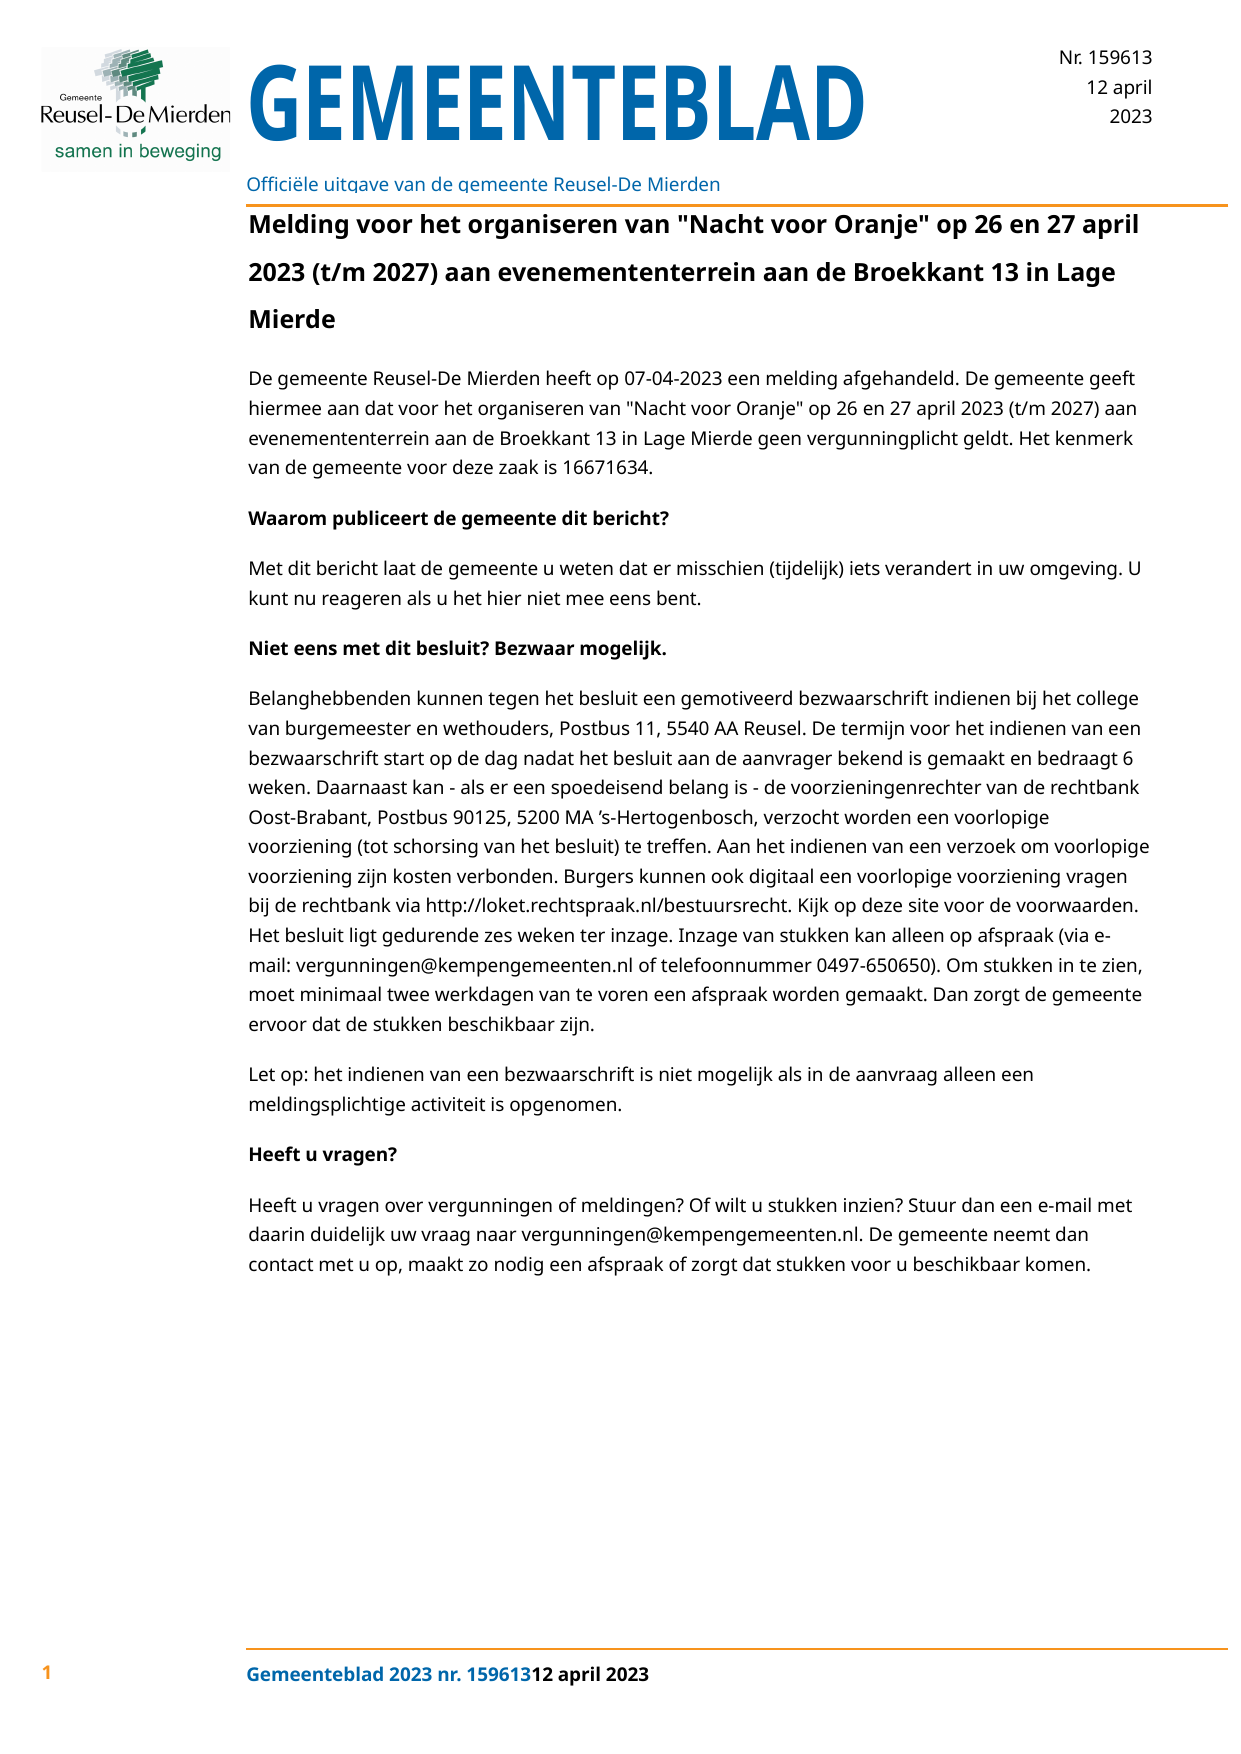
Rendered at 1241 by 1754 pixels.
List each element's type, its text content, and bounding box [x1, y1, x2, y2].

text Heeft u vragen over vergunningen of meldingen? Of wilt u stukken inzien? Stuur dan een e-mail met daarin duidelijk uw vraag naar vergunningen@kempengemeenten.nl. De gemeente neemt dan contact met u op, maakt zo nodig een afspraak of zorgt dat stukken voor u beschikbaar komen. [248, 1192, 1152, 1277]
text De gemeente Reusel-De Mierden heeft op 07-04-2023 een melding afgehandeld. De gemeente geeft hiermee aan dat voor het organiseren van "Nacht voor Oranje" op 26 en 27 april 2023 (t/m 2027) aan evenemententerrein aan de Broekkant 13 in Lage Mierde geen vergunningplicht geldt. Het kenmerk van de gemeente voor deze zaak is 16671634. [248, 366, 1152, 480]
picture [41, 47, 231, 172]
text Met dit bericht laat de gemeente u weten dat er misschien (tijdelijk) iets verandert in uw omgeving. U kunt nu reageren als u het hier niet mee eens bent. [248, 555, 1152, 610]
text Melding voor het organiseren van "Nacht voor Oranje" op 26 en 27 april 2023 (t/m 2027) aan evenemententerrein aan de Broekkant 13 in Lage Mierde [248, 207, 1152, 336]
text Belanghebbenden kunnen tegen het besluit een gemotiveerd bezwaarschrift indienen bij het college van burgemeester en wethouders, Postbus 11, 5540 AA Reusel. De termijn voor het indienen van een bezwaarschrift start op de dag nadat het besluit aan de aanvrager bekend is gemaakt en bedraagt 6 weken. Daarnaast kan - als er een spoedeisend belang is - de voorzieningenrechter van de rechtbank Oost-Brabant, Postbus 90125, 5200 MA ’s-Hertogenbosch, verzocht worden een voorlopige voorziening (tot schorsing van het besluit) te treffen. Aan het indienen van een verzoek om voorlopige voorziening zijn kosten verbonden. Burgers kunnen ook digitaal een voorlopige voorziening vragen bij de rechtbank via http://loket.rechtspraak.nl/bestuursrecht. Kijk op deze site voor de voorwaarden. Het besluit ligt gedurende zes weken ter inzage. Inzage van stukken kan alleen op afspraak (via e-mail: vergunningen@kempengemeenten.nl of telefoonnummer 0497-650650). Om stukken in te zien, moet minimaal twee werkdagen van te voren een afspraak worden gemaakt. Dan zorgt de gemeente ervoor dat de stukken beschikbaar zijn. [248, 686, 1152, 1037]
text Let op: het indienen van een bezwaarschrift is niet mogelijk als in de aanvraag alleen een meldingsplichtige activiteit is opgenomen. [248, 1061, 1152, 1117]
text Waarom publiceert de gemeente dit bericht? [248, 505, 1152, 530]
text Heeft u vragen? [248, 1141, 1152, 1167]
text Niet eens met dit besluit? Bezwaar mogelijk. [248, 635, 1152, 661]
